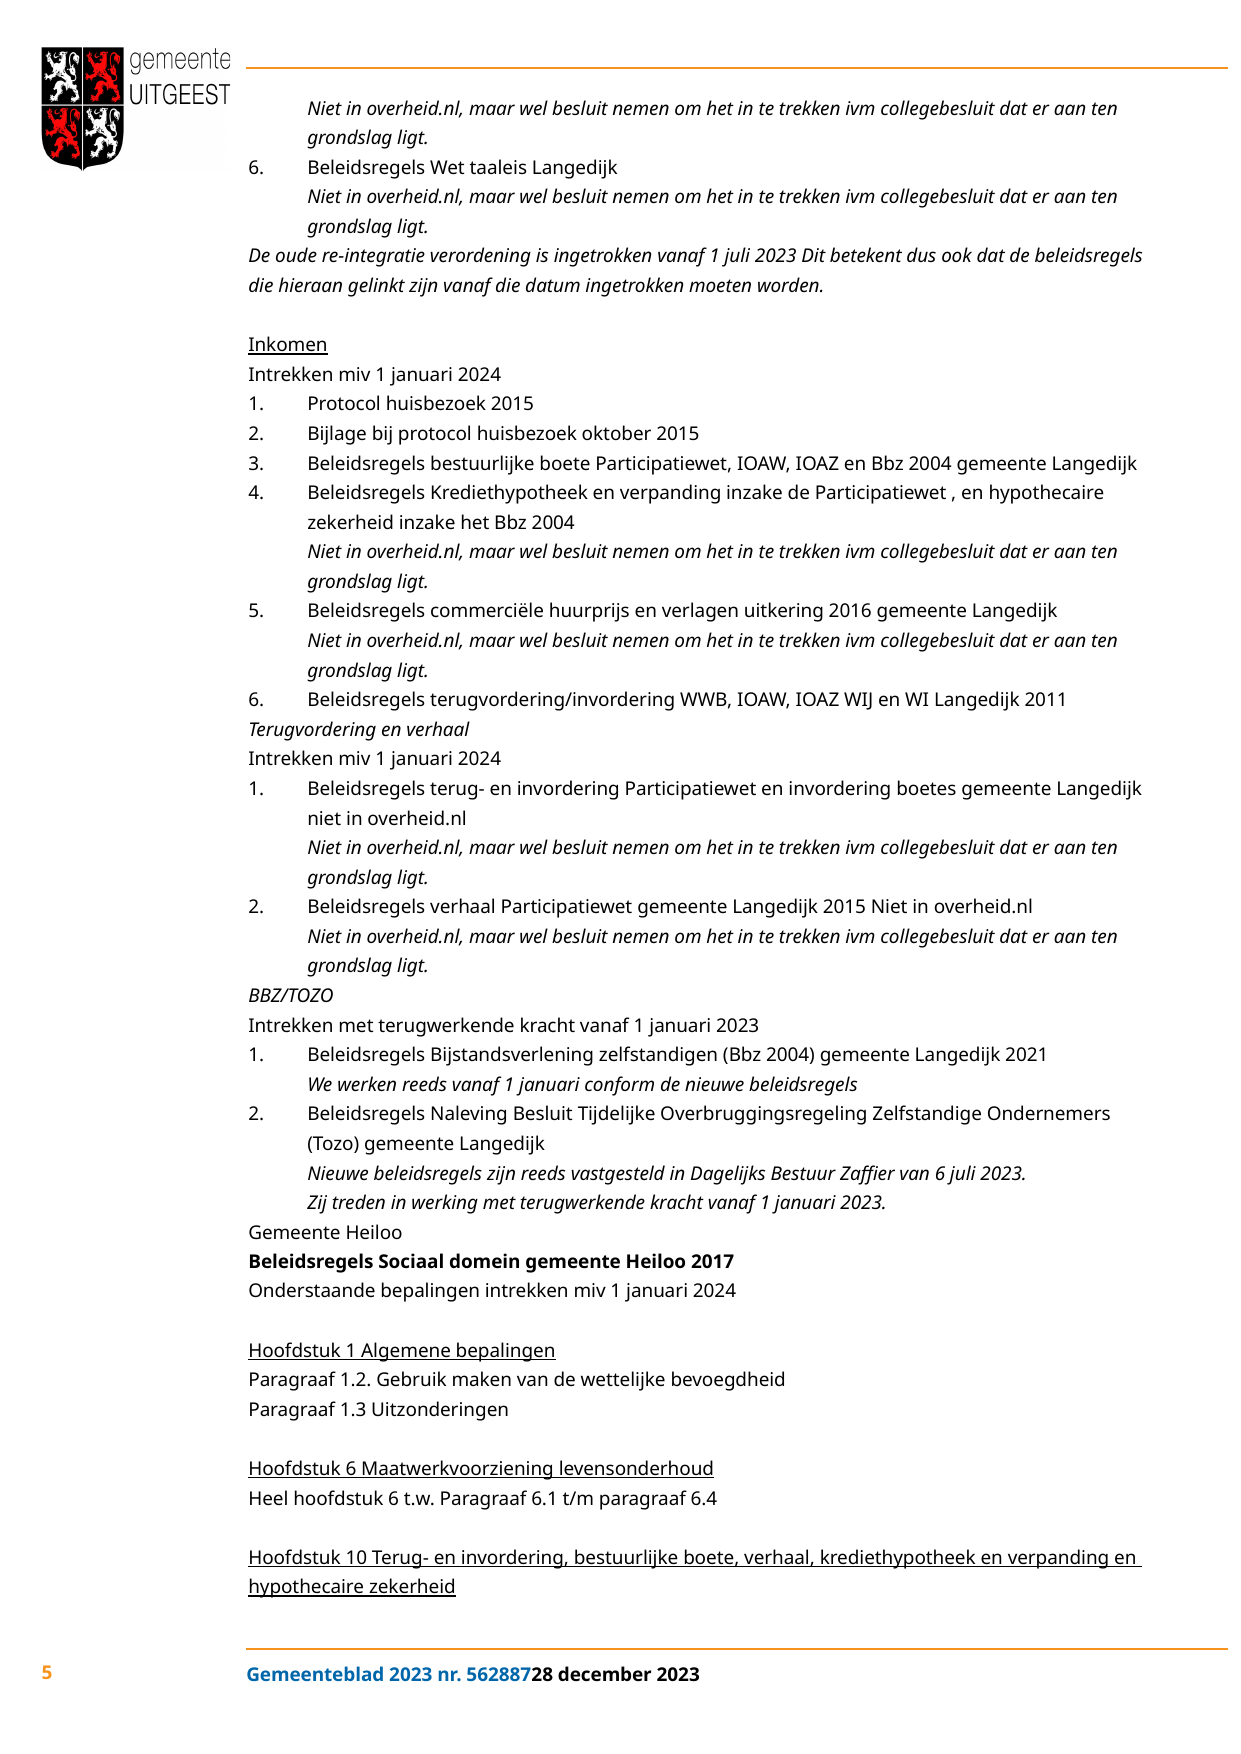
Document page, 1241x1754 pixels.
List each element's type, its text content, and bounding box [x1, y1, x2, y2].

list Zij treden in werking met terugwerkende kracht vanaf 1 januari 2023. [248, 1189, 1152, 1215]
text Paragraaf 1.2. Gebruik maken van de wettelijke bevoegdheid [248, 1366, 1152, 1392]
list Niet in overheid.nl, maar wel besluit nemen om het in te trekken ivm collegebesluit dat er aan ten grondslag ligt. [248, 538, 1152, 594]
list Beleidsregels bestuurlijke boete Participatiewet, IOAW, IOAZ en Bbz 2004 gemeente Langedijk [248, 450, 1152, 476]
table_header Gemeente Heiloo [248, 1219, 1152, 1245]
list Niet in overheid.nl, maar wel besluit nemen om het in te trekken ivm collegebesluit dat er aan ten grondslag ligt. [248, 95, 1152, 150]
text Intrekken met terugwerkende kracht vanaf 1 januari 2023 [248, 1012, 1152, 1038]
text Inkomen [248, 331, 1152, 357]
text Intrekken miv 1 januari 2024 [248, 746, 1152, 771]
list Protocol huisbezoek 2015 [248, 391, 1152, 416]
text BBZ/TOZO [248, 982, 1152, 1008]
list Nieuwe beleidsregels zijn reeds vastgesteld in Dagelijks Bestuur Zaffier van 6 juli 2023. [248, 1160, 1152, 1186]
text De oude re-integratie verordening is ingetrokken vanaf 1 juli 2023 Dit betekent dus ook dat de beleidsregels die hieraan gelinkt zijn vanaf die datum ingetrokken moeten worden. [248, 243, 1152, 298]
list Beleidsregels Naleving Besluit Tijdelijke Overbruggingsregeling Zelfstandige Ondernemers (Tozo) gemeente Langedijk [248, 1101, 1152, 1156]
list Niet in overheid.nl, maar wel besluit nemen om het in te trekken ivm collegebesluit dat er aan ten grondslag ligt. [248, 834, 1152, 890]
list Beleidsregels verhaal Participatiewet gemeente Langedijk 2015 Niet in overheid.nl [248, 893, 1152, 919]
text Beleidsregels Sociaal domein gemeente Heiloo 2017 [248, 1248, 1152, 1274]
list Beleidsregels commerciële huurprijs en verlagen uitkering 2016 gemeente Langedijk [248, 598, 1152, 623]
text Heel hoofdstuk 6 t.w. Paragraaf 6.1 t/m paragraaf 6.4 [248, 1485, 1152, 1510]
text Hoofdstuk 6 Maatwerkvoorziening levensonderhoud [248, 1455, 1152, 1481]
picture [41, 47, 231, 172]
list Beleidsregels Krediethypotheek en verpanding inzake de Participatiewet , en hypothecaire zekerheid inzake het Bbz 2004 [248, 479, 1152, 535]
text Hoofdstuk 1 Algemene bepalingen [248, 1337, 1152, 1362]
list We werken reeds vanaf 1 januari conform de nieuwe beleidsregels [248, 1071, 1152, 1097]
list Beleidsregels Wet taaleis Langedijk [248, 154, 1152, 180]
list Bijlage bij protocol huisbezoek oktober 2015 [248, 420, 1152, 446]
list Beleidsregels Bijstandsverlening zelfstandigen (Bbz 2004) gemeente Langedijk 2021 [248, 1041, 1152, 1067]
text Intrekken miv 1 januari 2024 [248, 361, 1152, 387]
list Niet in overheid.nl, maar wel besluit nemen om het in te trekken ivm collegebesluit dat er aan ten grondslag ligt. [248, 183, 1152, 239]
text Onderstaande bepalingen intrekken miv 1 januari 2024 [248, 1278, 1152, 1303]
list Niet in overheid.nl, maar wel besluit nemen om het in te trekken ivm collegebesluit dat er aan ten grondslag ligt. [248, 627, 1152, 683]
list Beleidsregels terugvordering/invordering WWB, IOAW, IOAZ WIJ en WI Langedijk 2011 [248, 686, 1152, 712]
list Niet in overheid.nl, maar wel besluit nemen om het in te trekken ivm collegebesluit dat er aan ten grondslag ligt. [248, 923, 1152, 978]
text Terugvordering en verhaal [248, 716, 1152, 742]
text Paragraaf 1.3 Uitzonderingen [248, 1396, 1152, 1422]
list Beleidsregels terug- en invordering Participatiewet en invordering boetes gemeente Langedijk niet in overheid.nl [248, 775, 1152, 831]
text Hoofdstuk 10 Terug- en invordering, bestuurlijke boete, verhaal, krediethypotheek en verpanding en hypothecaire zekerheid [248, 1544, 1152, 1599]
